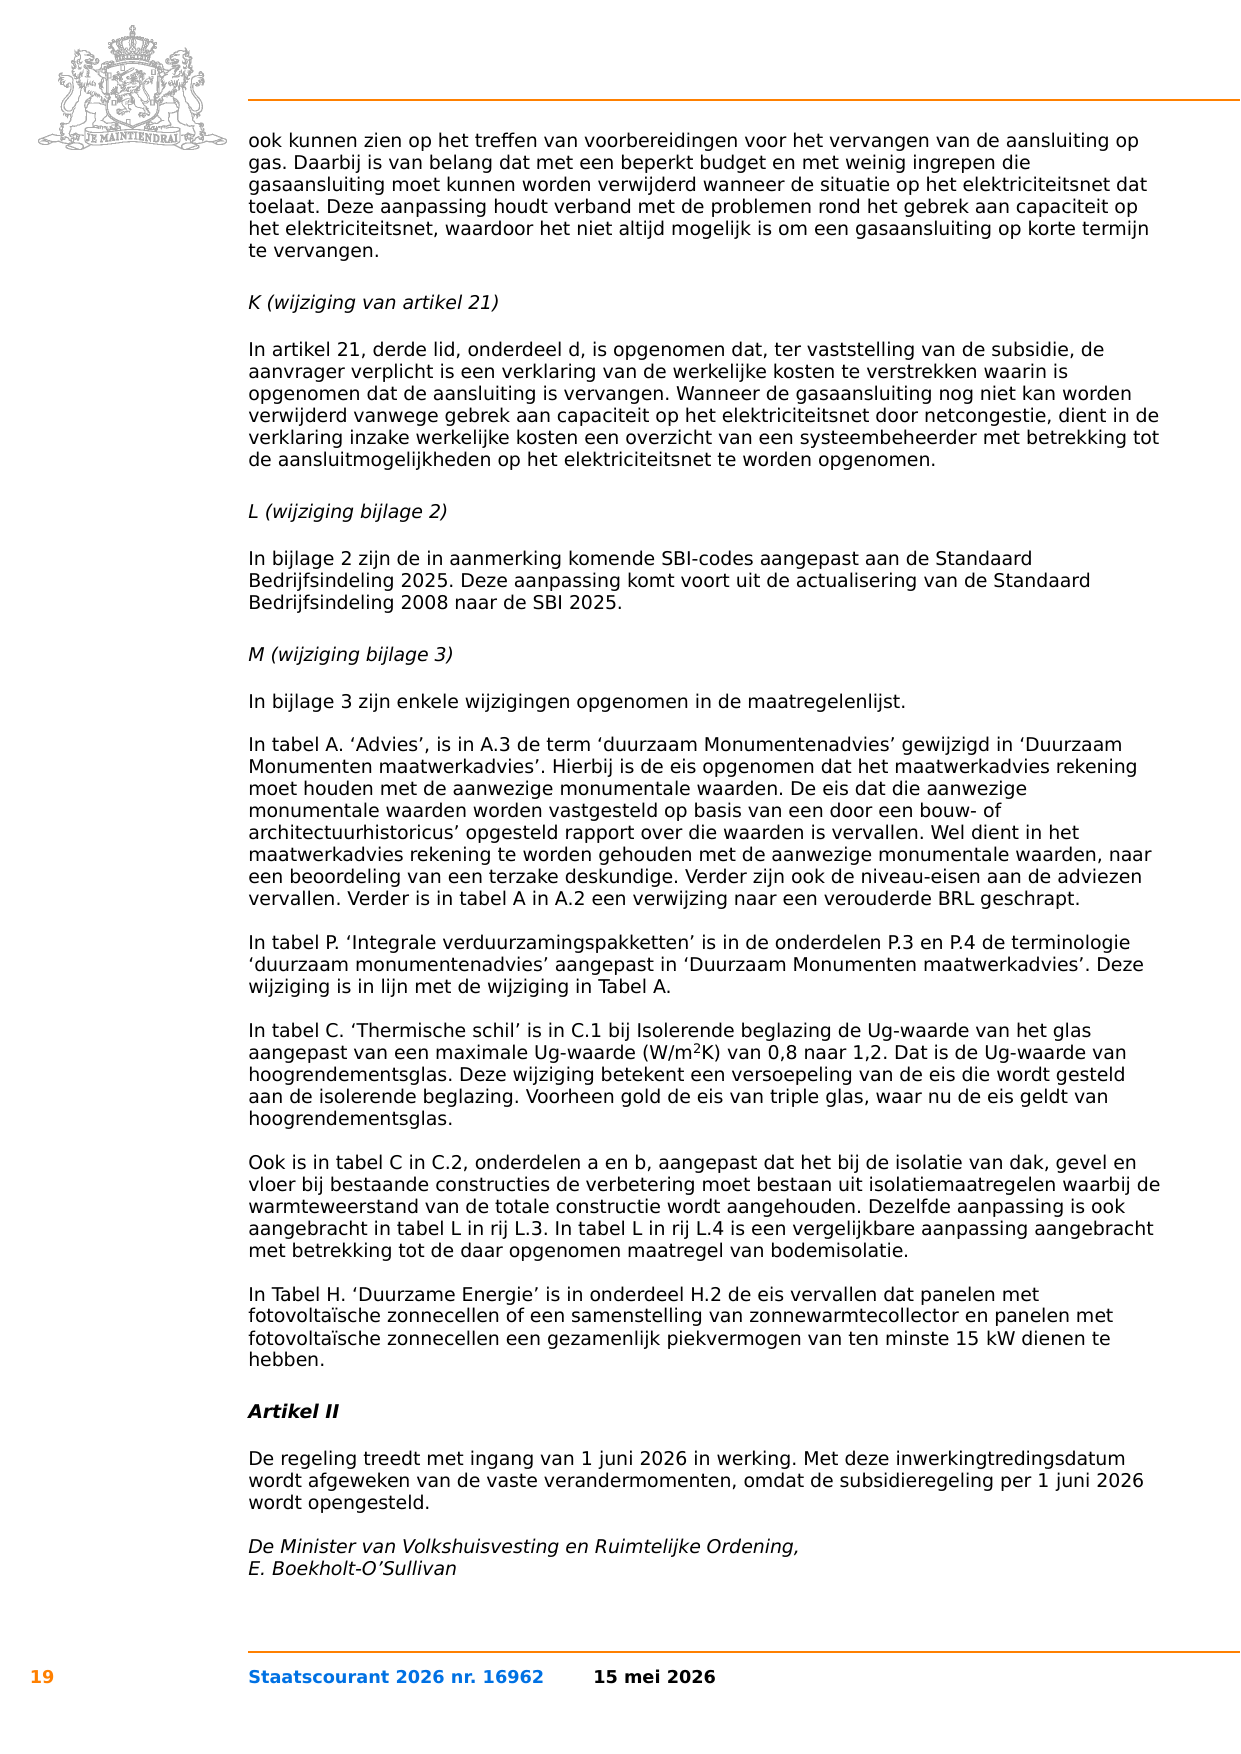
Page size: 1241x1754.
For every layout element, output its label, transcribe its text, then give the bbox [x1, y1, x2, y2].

subtitle M (wijziging bijlage 3) [248, 643, 1163, 666]
text In bijlage 2 zijn de in aanmerking komende SBI-codes aangepast aan de Standaard Bedrijfsindeling 2025. Deze aanpassing komt voort uit de actualisering van de Standaard Bedrijfsindeling 2008 naar de SBI 2025. [248, 548, 1163, 613]
text In tabel P. ‘Integrale verduurzamingspakketten’ is in de onderdelen P.3 en P.4 de terminologie ‘duurzaam monumentenadvies’ aangepast in ‘Duurzaam Monumenten maatwerkadvies’. Deze wijziging is in lijn met de wijziging in Tabel A. [248, 932, 1163, 998]
text ook kunnen zien op het treffen van voorbereidingen voor het vervangen van de aansluiting op gas. Daarbij is van belang dat met een beperkt budget en met weinig ingrepen die gasaansluiting moet kunnen worden verwijderd wanneer de situatie op het elektriciteitsnet dat toelaat. Deze aanpassing houdt verband met de problemen rond het gebrek aan capaciteit op het elektriciteitsnet, waardoor het niet altijd mogelijk is om een gasaansluiting op korte termijn te vervangen. [248, 130, 1163, 262]
subtitle Artikel II [248, 1401, 1163, 1423]
text In bijlage 3 zijn enkele wijzigingen opgenomen in de maatregelenlijst. [248, 691, 1163, 712]
subtitle L (wijziging bijlage 2) [248, 501, 1163, 523]
text In tabel A. ‘Advies’, is in A.3 de term ‘duurzaam Monumentenadvies’ gewijzigd in ‘Duurzaam Monumenten maatwerkadvies’. Hierbij is de eis opgenomen dat het maatwerkadvies rekening moet houden met de aanwezige monumentale waarden. De eis dat die aanwezige monumentale waarden worden vastgesteld op basis van een door een bouw- of architectuurhistoricus’ opgesteld rapport over die waarden is vervallen. Wel dient in het maatwerkadvies rekening te worden gehouden met de aanwezige monumentale waarden, naar een beoordeling van een terzake deskundige. Verder zijn ook de niveau-eisen aan de adviezen vervallen. Verder is in tabel A in A.2 een verwijzing naar een verouderde BRL geschrapt. [248, 734, 1163, 910]
text Ook is in tabel C in C.2, onderdelen a en b, aangepast dat het bij de isolatie van dak, gevel en vloer bij bestaande constructies de verbetering moet bestaan uit isolatiemaatregelen waarbij de warmteweerstand van de totale constructie wordt aangehouden. Dezelfde aanpassing is ook aangebracht in tabel L in rij L.3. In tabel L in rij L.4 is een vergelijkbare aanpassing aangebracht met betrekking tot de daar opgenomen maatregel van bodemisolatie. [248, 1152, 1163, 1262]
text In Tabel H. ‘Duurzame Energie’ is in onderdeel H.2 de eis vervallen dat panelen met fotovoltaïsche zonnecellen of een samenstelling van zonnewarmtecollector en panelen met fotovoltaïsche zonnecellen een gezamenlijk piekvermogen van ten minste 15 kW dienen te hebben. [248, 1283, 1163, 1371]
picture [38, 25, 227, 150]
subtitle K (wijziging van artikel 21) [248, 292, 1163, 314]
text In artikel 21, derde lid, onderdeel d, is opgenomen dat, ter vaststelling van de subsidie, de aanvrager verplicht is een verklaring van de werkelijke kosten te verstrekken waarin is opgenomen dat de aansluiting is vervangen. Wanneer de gasaansluiting nog niet kan worden verwijderd vanwege gebrek aan capaciteit op het elektriciteitsnet door netcongestie, dient in de verklaring inzake werkelijke kosten een overzicht van een systeembeheerder met betrekking tot de aansluitmogelijkheden op het elektriciteitsnet te worden opgenomen. [248, 339, 1163, 471]
text De regeling treedt met ingang van 1 juni 2026 in werking. Met deze inwerkingtredingsdatum wordt afgeweken van de vaste verandermomenten, omdat de subsidieregeling per 1 juni 2026 wordt opengesteld. [248, 1448, 1163, 1514]
text De Minister van Volkshuisvesting en Ruimtelijke Ordening, E. Boekholt-O’Sullivan [248, 1536, 1163, 1580]
text In tabel C. ‘Thermische schil’ is in C.1 bij Isolerende beglazing de Ug-waarde van het glas aangepast van een maximale Ug-waarde (W/m2K) van 0,8 naar 1,2. Dat is de Ug-waarde van hoogrendementsglas. Deze wijziging betekent een versoepeling van de eis die wordt gesteld aan de isolerende beglazing. Voorheen gold de eis van triple glas, waar nu de eis geldt van hoogrendementsglas. [248, 1020, 1163, 1130]
